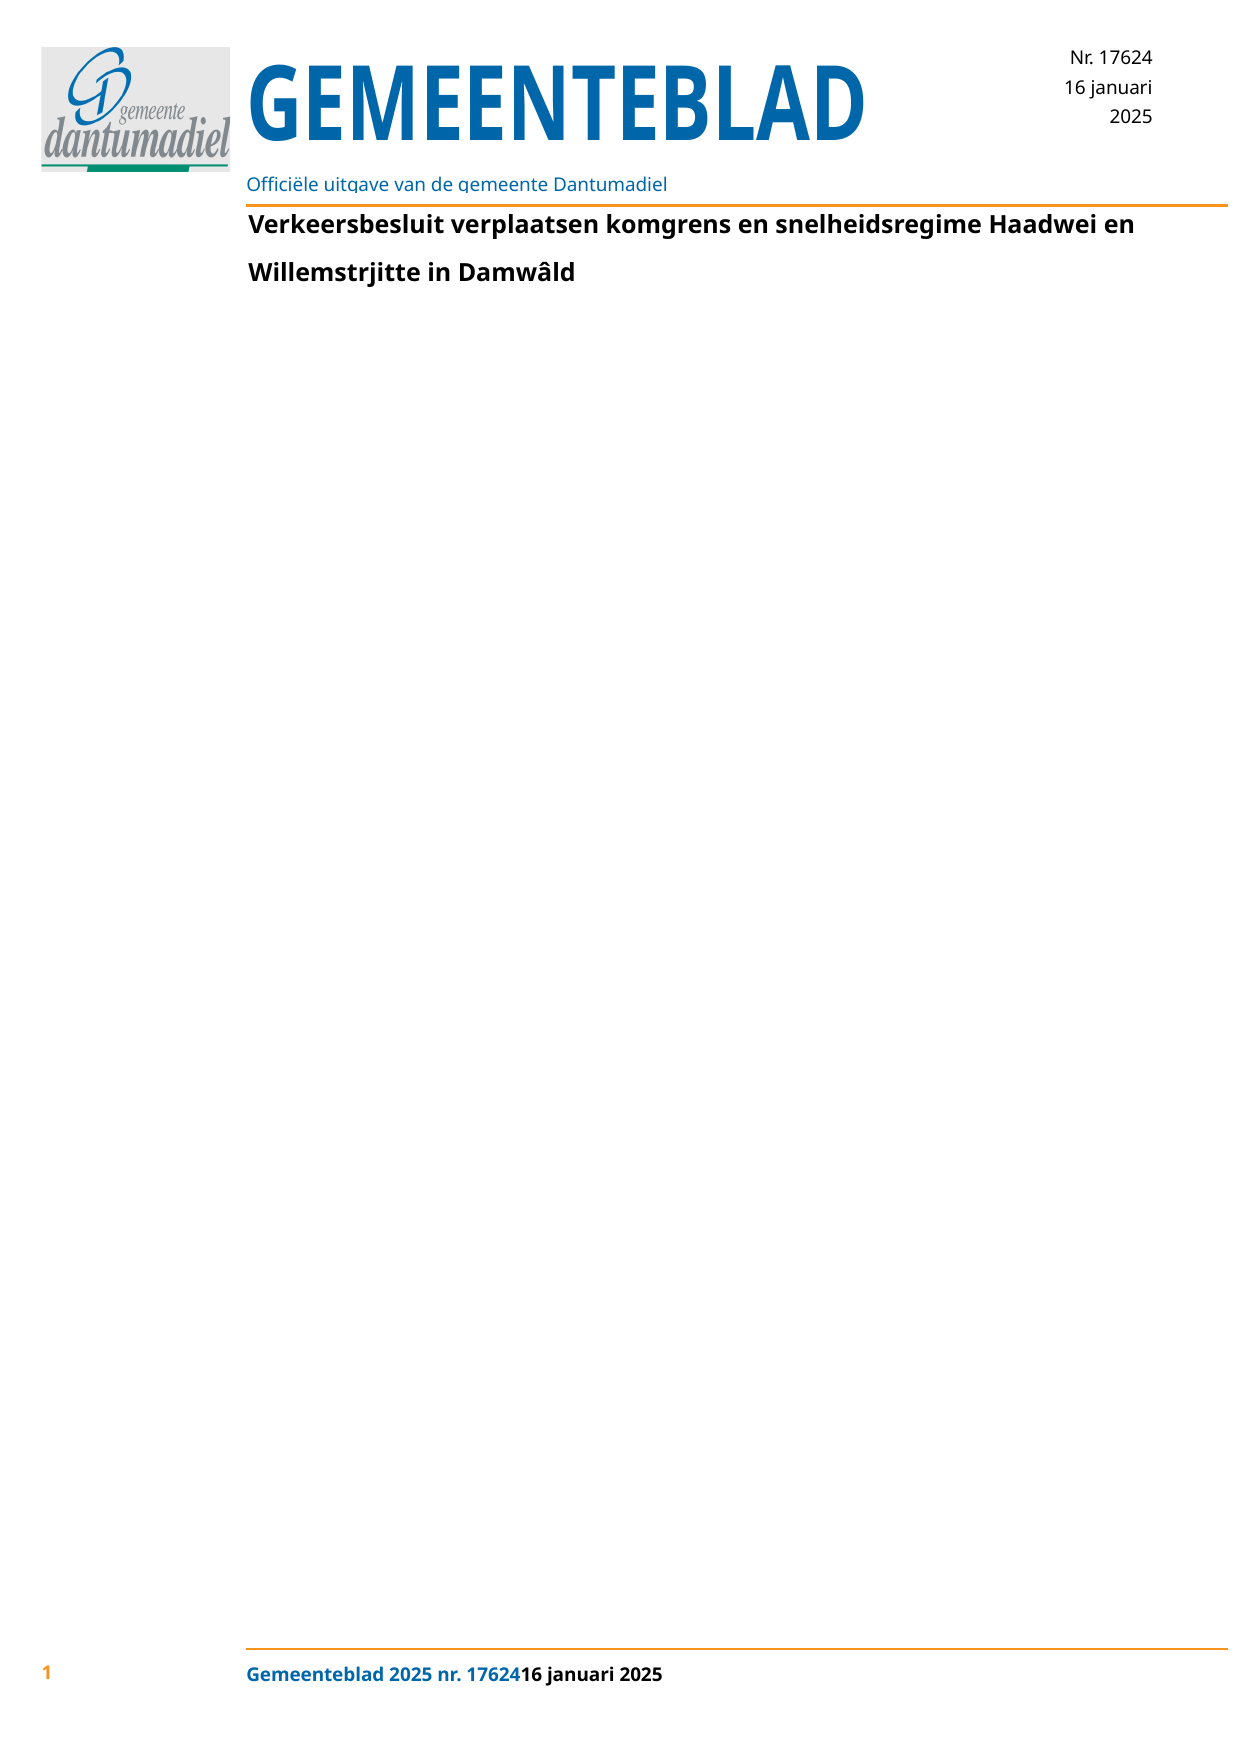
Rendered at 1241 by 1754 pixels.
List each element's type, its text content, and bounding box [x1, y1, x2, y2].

text Verkeersbesluit verplaatsen komgrens en snelheidsregime Haadwei en Willemstrjitte in Damwâld [248, 207, 1152, 288]
picture [41, 47, 231, 172]
